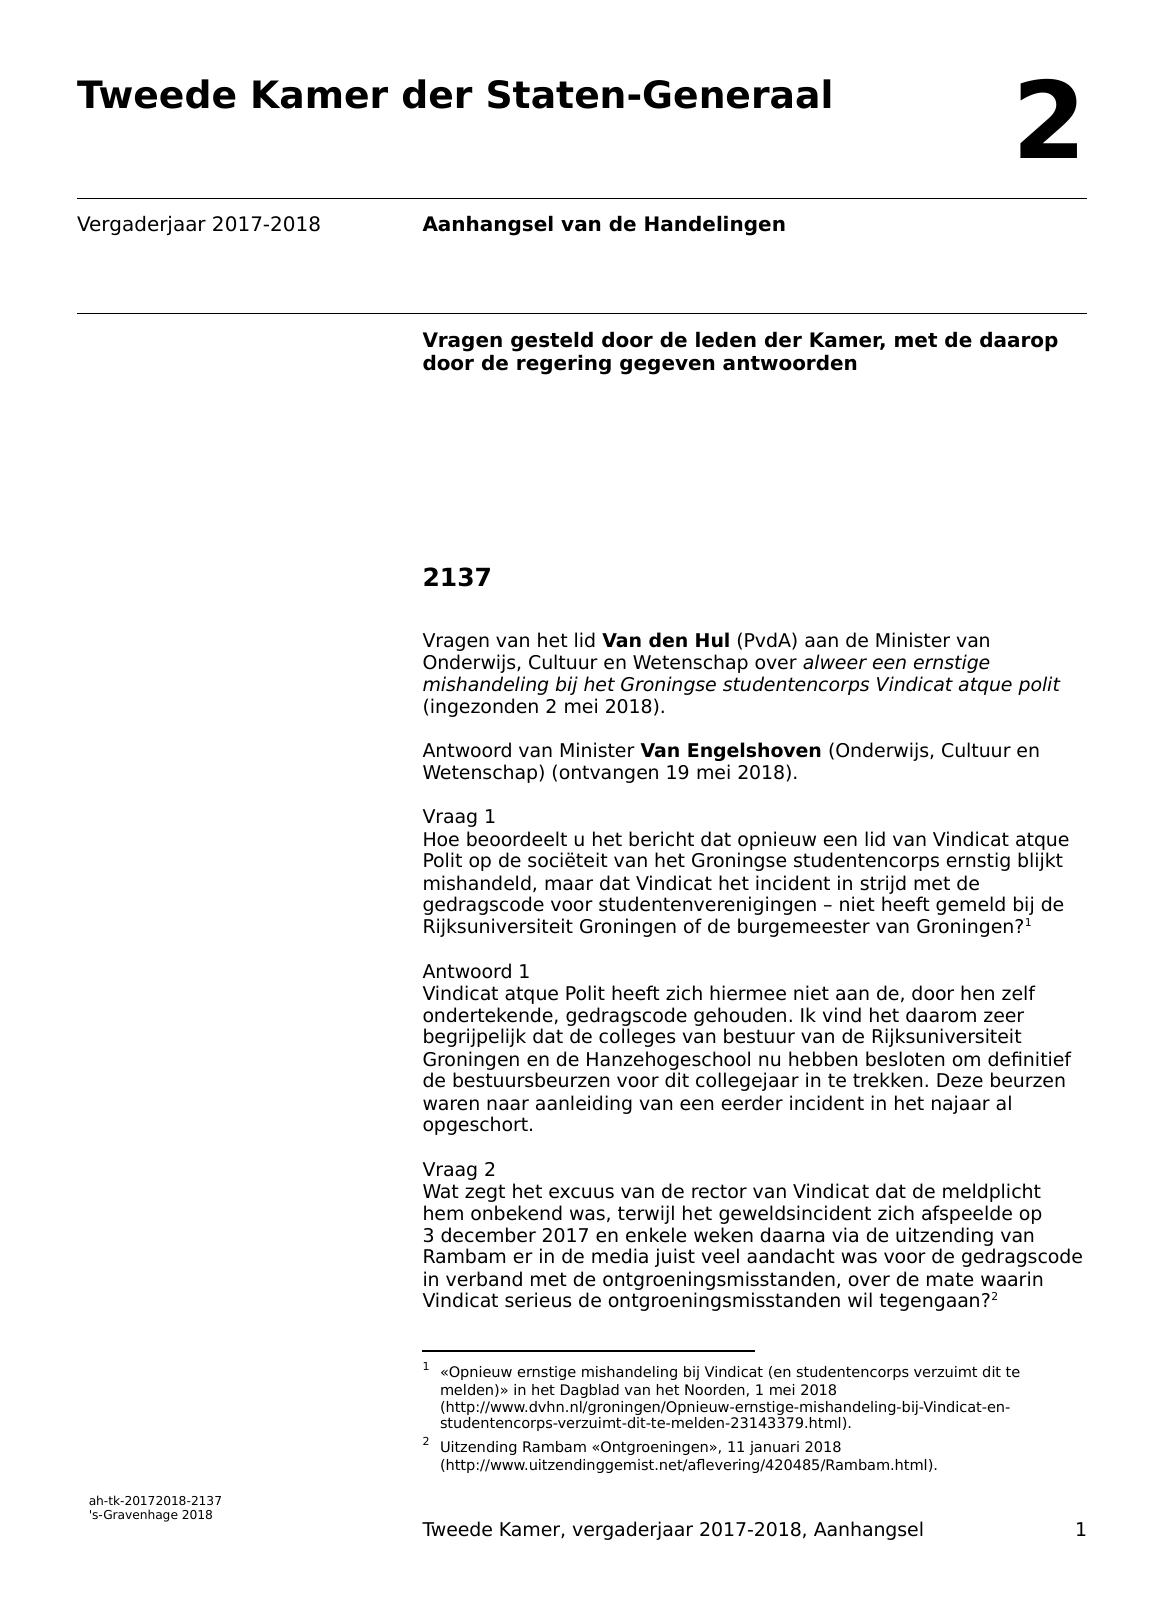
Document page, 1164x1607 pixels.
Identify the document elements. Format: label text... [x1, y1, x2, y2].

text Vindicat atque Polit heeft zich hiermee niet aan de, door hen zelf ondertekende, gedragscode gehouden. Ik vind het daarom zeer begrijpelijk dat de colleges van bestuur van de Rijksuniversiteit Groningen en de Hanzehogeschool nu hebben besloten om definitief de bestuursbeurzen voor dit collegejaar in te trekken. Deze beurzen waren naar aanleiding van een eerder incident in het najaar al opgeschort. [422, 982, 1087, 1136]
table_header Tweede Kamer der Staten-Generaal [77, 59, 886, 198]
text ah-tk-20172018-2137 [88, 1494, 323, 1508]
text Vraag 1 [422, 806, 1087, 828]
text 's-Gravenhage 2018 [88, 1508, 323, 1522]
text Antwoord van Minister Van Engelshoven (Onderwijs, Cultuur en Wetenschap) (ontvangen 19 mei 2018). [422, 740, 1087, 784]
text Hoe beoordeelt u het bericht dat opnieuw een lid van Vindicat atque Polit op de sociëteit van het Groningse studentencorps ernstig blijkt mishandeld, maar dat Vindicat het incident in strijd met de gedragscode voor studentenverenigingen – niet heeft gemeld bij de Rijksuniversiteit Groningen of de burgemeester van Groningen? [422, 828, 1087, 938]
table_cell Vergaderjaar 2017-2018 [77, 199, 422, 313]
text Antwoord 1 [422, 961, 1087, 982]
text «Opnieuw ernstige mishandeling bij Vindicat (en studentencorps verzuimt dit te melden)» in het Dagblad van het Noorden, 1 mei 2018 (http://www.dvhn.nl/groningen/Opnieuw-ernstige-mishandeling-bij-Vindicat-en-studentencorps-verzuimt-dit-te-melden-23143379.html). [422, 1360, 1087, 1432]
text Wat zegt het excuus van de rector van Vindicat dat de meldplicht hem onbekend was, terwijl het geweldsincident zich afspeelde op 3 december 2017 en enkele weken daarna via de uitzending van Rambam er in de media juist veel aandacht was voor de gedragscode in verband met de ontgroeningsmisstanden, over de mate waarin Vindicat serieus de ontgroeningsmisstanden wil tegengaan? [422, 1181, 1087, 1312]
text Vragen van het lid Van den Hul (PvdA) aan de Minister van Onderwijs, Cultuur en Wetenschap over alweer een ernstige mishandeling bij het Groningse studentencorps Vindicat atque polit (ingezonden 2 mei 2018). [422, 630, 1087, 718]
text Uitzending Rambam «Ontgroeningen», 11 januari 2018 (http://www.uitzendinggemist.net/aflevering/420485/Rambam.html). [422, 1435, 1087, 1474]
table_cell [77, 314, 422, 375]
text 2137 [422, 563, 1087, 592]
table_cell Vragen gesteld door de leden der Kamer, met de daarop door de regering gegeven antwoorden [422, 314, 1087, 375]
table_header 2 [886, 59, 1087, 198]
text Vraag 2 [422, 1158, 1087, 1181]
table_cell Aanhangsel van de Handelingen [422, 199, 1087, 313]
